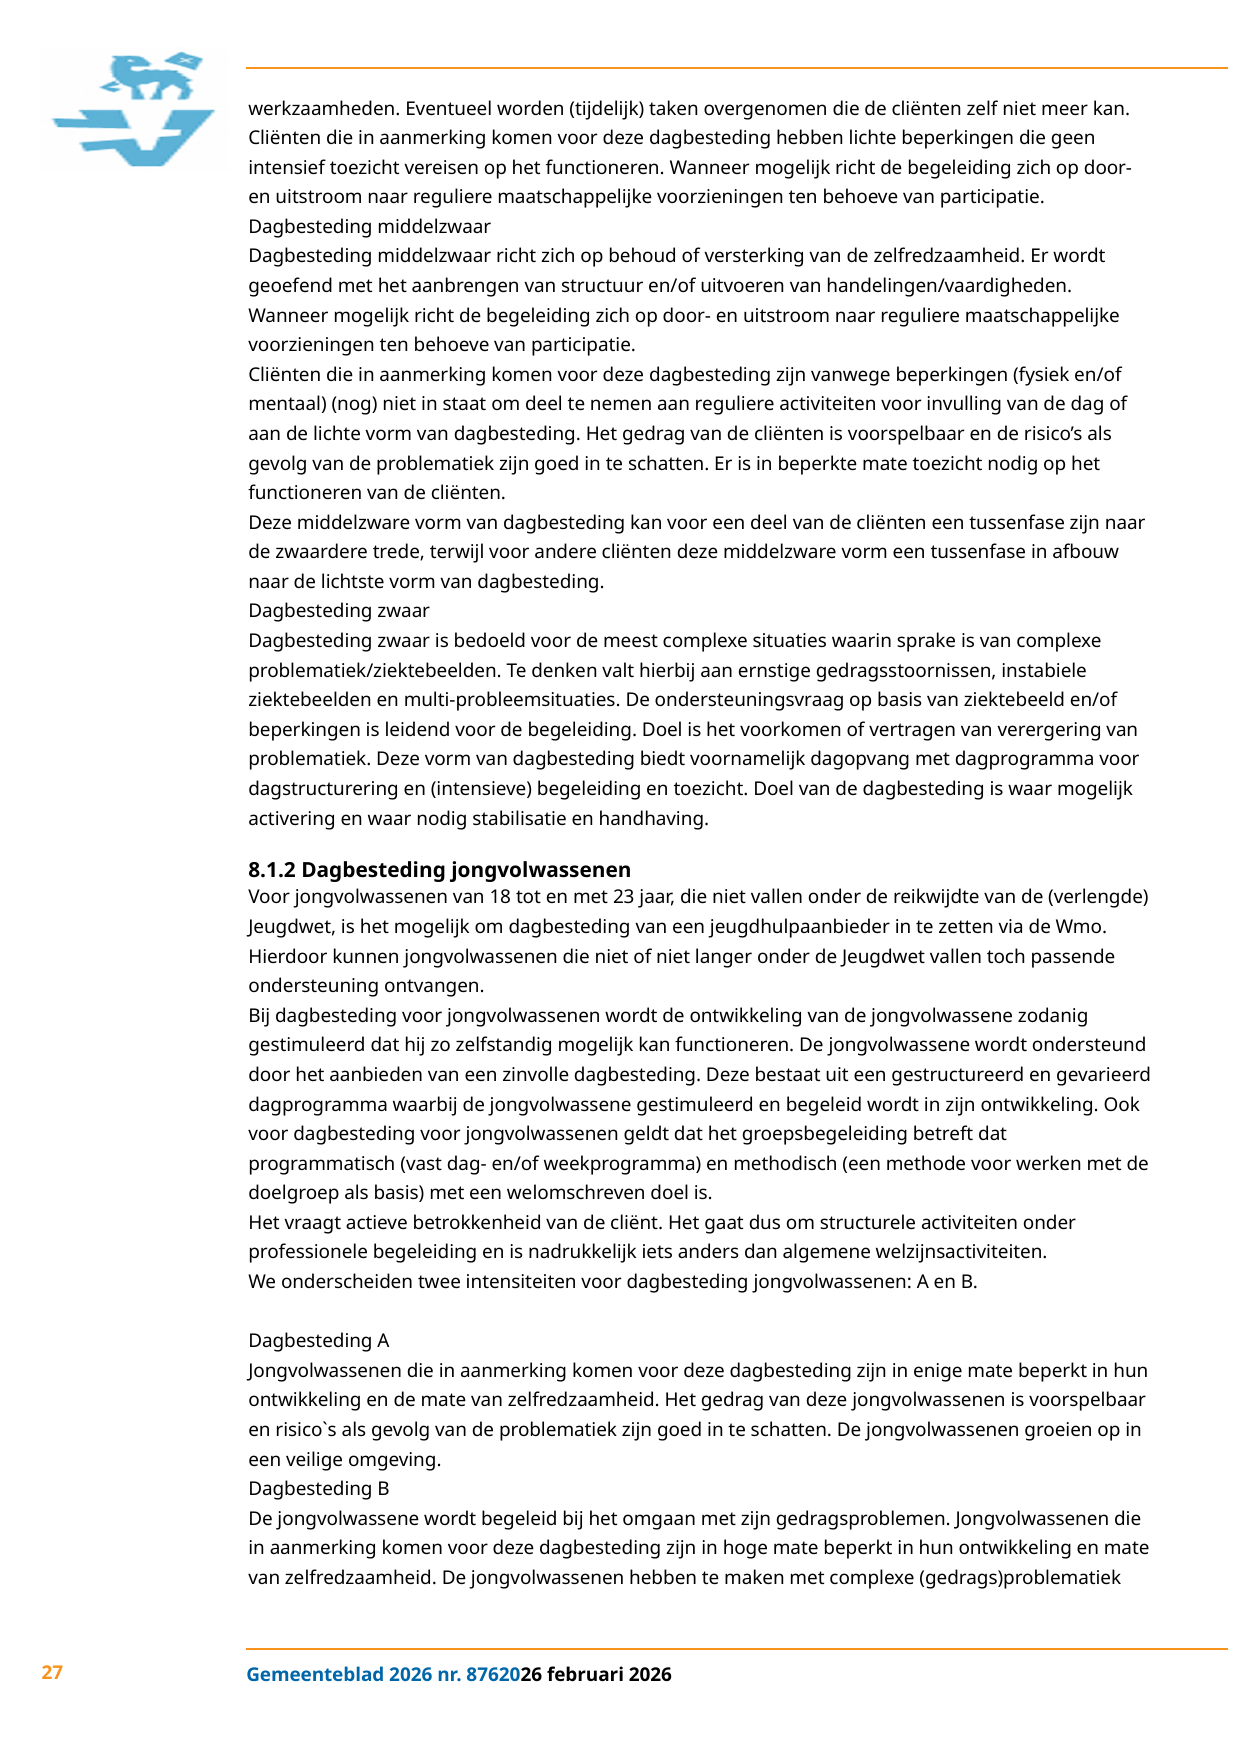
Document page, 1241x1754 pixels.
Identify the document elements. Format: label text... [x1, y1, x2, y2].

text Dagbesteding A [248, 1327, 1152, 1353]
text Bij dagbesteding voor jongvolwassenen wordt de ontwikkeling van de jongvolwassene zodanig gestimuleerd dat hij zo zelfstandig mogelijk kan functioneren. De jongvolwassene wordt ondersteund door het aanbieden van een zinvolle dagbesteding. Deze bestaat uit een gestructureerd en gevarieerd dagprogramma waarbij de jongvolwassene gestimuleerd en begeleid wordt in zijn ontwikkeling. Ook voor dagbesteding voor jongvolwassenen geldt dat het groepsbegeleiding betreft dat programmatisch (vast dag- en/of weekprogramma) en methodisch (een methode voor werken met de doelgroep als basis) met een welomschreven doel is. [248, 1002, 1152, 1205]
text Dagbesteding middelzwaar [248, 213, 1152, 239]
text We onderscheiden twee intensiteiten voor dagbesteding jongvolwassenen: A en B. [248, 1268, 1152, 1294]
text Deze middelzware vorm van dagbesteding kan voor een deel van de cliënten een tussenfase zijn naar de zwaardere trede, terwijl voor andere cliënten deze middelzware vorm een tussenfase in afbouw naar de lichtste vorm van dagbesteding. [248, 509, 1152, 594]
text Voor jongvolwassenen van 18 tot en met 23 jaar, die niet vallen onder de reikwijdte van de (verlengde) Jeugdwet, is het mogelijk om dagbesteding van een jeugdhulpaanbieder in te zetten via de Wmo. Hierdoor kunnen jongvolwassenen die niet of niet langer onder de Jeugdwet vallen toch passende ondersteuning ontvangen. [248, 884, 1152, 998]
text Dagbesteding B [248, 1475, 1152, 1501]
text Dagbesteding zwaar is bedoeld voor de meest complexe situaties waarin sprake is van complexe problematiek/ziektebeelden. Te denken valt hierbij aan ernstige gedragsstoornissen, instabiele ziektebeelden en multi-probleemsituaties. De ondersteuningsvraag op basis van ziektebeeld en/of beperkingen is leidend voor de begeleiding. Doel is het voorkomen of vertragen van verergering van problematiek. Deze vorm van dagbesteding biedt voornamelijk dagopvang met dagprogramma voor dagstructurering en (intensieve) begeleiding en toezicht. Doel van de dagbesteding is waar mogelijk activering en waar nodig stabilisatie en handhaving. [248, 627, 1152, 831]
text Het vraagt actieve betrokkenheid van de cliënt. Het gaat dus om structurele activiteiten onder professionele begeleiding en is nadrukkelijk iets anders dan algemene welzijnsactiviteiten. [248, 1209, 1152, 1264]
text 8.1.2 Dagbesteding jongvolwassenen [248, 855, 1152, 884]
text werkzaamheden. Eventueel worden (tijdelijk) taken overgenomen die de cliënten zelf niet meer kan. Cliënten die in aanmerking komen voor deze dagbesteding hebben lichte beperkingen die geen intensief toezicht vereisen op het functioneren. Wanneer mogelijk richt de begeleiding zich op door- en uitstroom naar reguliere maatschappelijke voorzieningen ten behoeve van participatie. [248, 95, 1152, 209]
picture [41, 47, 231, 172]
text De jongvolwassene wordt begeleid bij het omgaan met zijn gedragsproblemen. Jongvolwassenen die in aanmerking komen voor deze dagbesteding zijn in hoge mate beperkt in hun ontwikkeling en mate van zelfredzaamheid. De jongvolwassenen hebben te maken met complexe (gedrags)problematiek [248, 1505, 1152, 1590]
text Cliënten die in aanmerking komen voor deze dagbesteding zijn vanwege beperkingen (fysiek en/of mentaal) (nog) niet in staat om deel te nemen aan reguliere activiteiten voor invulling van de dag of aan de lichte vorm van dagbesteding. Het gedrag van de cliënten is voorspelbaar en de risico’s als gevolg van de problematiek zijn goed in te schatten. Er is in beperkte mate toezicht nodig op het functioneren van de cliënten. [248, 361, 1152, 505]
text Dagbesteding middelzwaar richt zich op behoud of versterking van de zelfredzaamheid. Er wordt geoefend met het aanbrengen van structuur en/of uitvoeren van handelingen/vaardigheden. Wanneer mogelijk richt de begeleiding zich op door- en uitstroom naar reguliere maatschappelijke voorzieningen ten behoeve van participatie. [248, 243, 1152, 357]
text Jongvolwassenen die in aanmerking komen voor deze dagbesteding zijn in enige mate beperkt in hun ontwikkeling en de mate van zelfredzaamheid. Het gedrag van deze jongvolwassenen is voorspelbaar en risico`s als gevolg van de problematiek zijn goed in te schatten. De jongvolwassenen groeien op in een veilige omgeving. [248, 1357, 1152, 1471]
text Dagbesteding zwaar [248, 598, 1152, 623]
